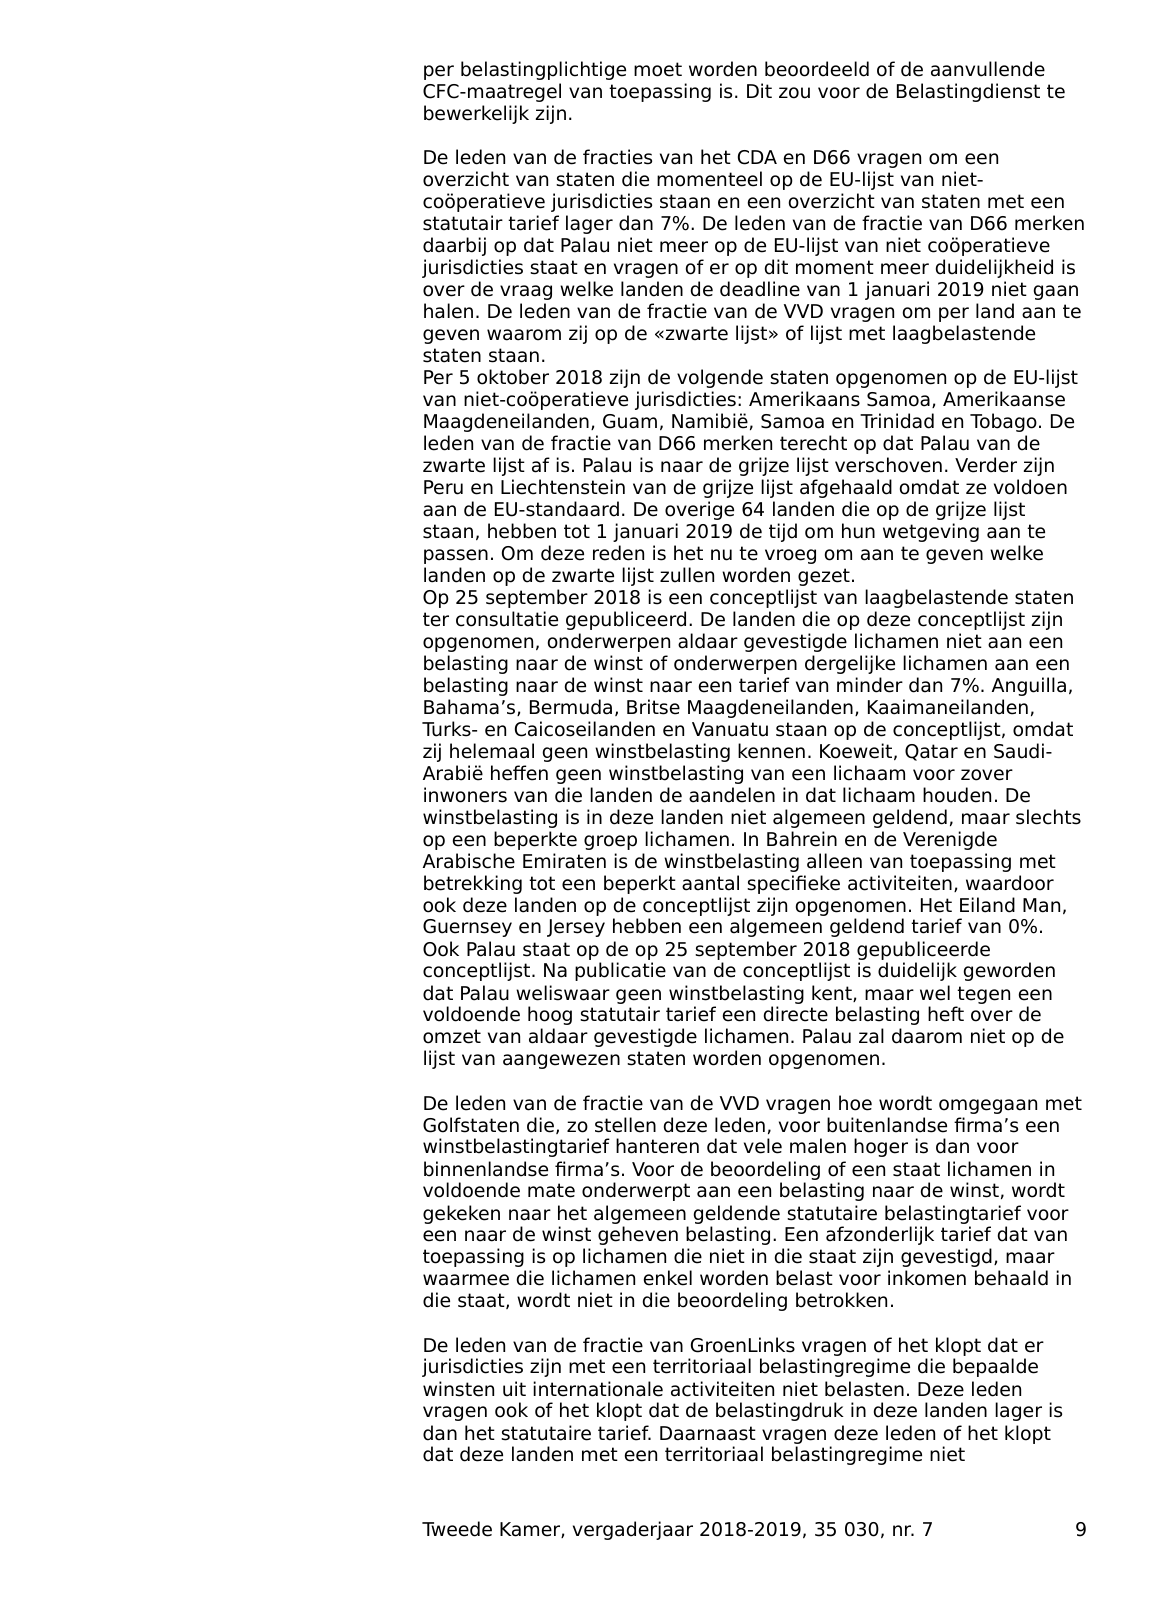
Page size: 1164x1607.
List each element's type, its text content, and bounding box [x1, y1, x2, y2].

text Per 5 oktober 2018 zijn de volgende staten opgenomen op de EU-lijst van niet-coöperatieve jurisdicties: Amerikaans Samoa, Amerikaanse Maagdeneilanden, Guam, Namibië, Samoa en Trinidad en Tobago. De leden van de fractie van D66 merken terecht op dat Palau van de zwarte lijst af is. Palau is naar de grijze lijst verschoven. Verder zijn Peru en Liechtenstein van de grijze lijst afgehaald omdat ze voldoen aan de EU-standaard. De overige 64 landen die op de grijze lijst staan, hebben tot 1 januari 2019 de tijd om hun wetgeving aan te passen. Om deze reden is het nu te vroeg om aan te geven welke landen op de zwarte lijst zullen worden gezet. [422, 367, 1087, 587]
text Op 25 september 2018 is een conceptlijst van laagbelastende staten ter consultatie gepubliceerd. De landen die op deze conceptlijst zijn opgenomen, onderwerpen aldaar gevestigde lichamen niet aan een belasting naar de winst of onderwerpen dergelijke lichamen aan een belasting naar de winst naar een tarief van minder dan 7%. Anguilla, Bahama’s, Bermuda, Britse Maagdeneilanden, Kaaimaneilanden, Turks- en Caicoseilanden en Vanuatu staan op de conceptlijst, omdat zij helemaal geen winstbelasting kennen. Koeweit, Qatar en Saudi-Arabië heffen geen winstbelasting van een lichaam voor zover inwoners van die landen de aandelen in dat lichaam houden. De winstbelasting is in deze landen niet algemeen geldend, maar slechts op een beperkte groep lichamen. In Bahrein en de Verenigde Arabische Emiraten is de winstbelasting alleen van toepassing met betrekking tot een beperkt aantal specifieke activiteiten, waardoor ook deze landen op de conceptlijst zijn opgenomen. Het Eiland Man, Guernsey en Jersey hebben een algemeen geldend tarief van 0%. Ook Palau staat op de op 25 september 2018 gepubliceerde conceptlijst. Na publicatie van de conceptlijst is duidelijk geworden dat Palau weliswaar geen winstbelasting kent, maar wel tegen een voldoende hoog statutair tarief een directe belasting heft over de omzet van aldaar gevestigde lichamen. Palau zal daarom niet op de lijst van aangewezen staten worden opgenomen. [422, 587, 1087, 1070]
text per belastingplichtige moet worden beoordeeld of de aanvullende CFC-maatregel van toepassing is. Dit zou voor de Belastingdienst te bewerkelijk zijn. [422, 59, 1087, 125]
text De leden van de fracties van het CDA en D66 vragen om een overzicht van staten die momenteel op de EU-lijst van niet-coöperatieve jurisdicties staan en een overzicht van staten met een statutair tarief lager dan 7%. De leden van de fractie van D66 merken daarbij op dat Palau niet meer op de EU-lijst van niet coöperatieve jurisdicties staat en vragen of er op dit moment meer duidelijkheid is over de vraag welke landen de deadline van 1 januari 2019 niet gaan halen. De leden van de fractie van de VVD vragen om per land aan te geven waarom zij op de «zwarte lijst» of lijst met laagbelastende staten staan. [422, 147, 1087, 367]
text De leden van de fractie van GroenLinks vragen of het klopt dat er jurisdicties zijn met een territoriaal belastingregime die bepaalde winsten uit internationale activiteiten niet belasten. Deze leden vragen ook of het klopt dat de belastingdruk in deze landen lager is dan het statutaire tarief. Daarnaast vragen deze leden of het klopt dat deze landen met een territoriaal belastingregime niet [422, 1334, 1087, 1466]
text De leden van de fractie van de VVD vragen hoe wordt omgegaan met Golfstaten die, zo stellen deze leden, voor buitenlandse firma’s een winstbelastingtarief hanteren dat vele malen hoger is dan voor binnenlandse firma’s. Voor de beoordeling of een staat lichamen in voldoende mate onderwerpt aan een belasting naar de winst, wordt gekeken naar het algemeen geldende statutaire belastingtarief voor een naar de winst geheven belasting. Een afzonderlijk tarief dat van toepassing is op lichamen die niet in die staat zijn gevestigd, maar waarmee die lichamen enkel worden belast voor inkomen behaald in die staat, wordt niet in die beoordeling betrokken. [422, 1092, 1087, 1312]
